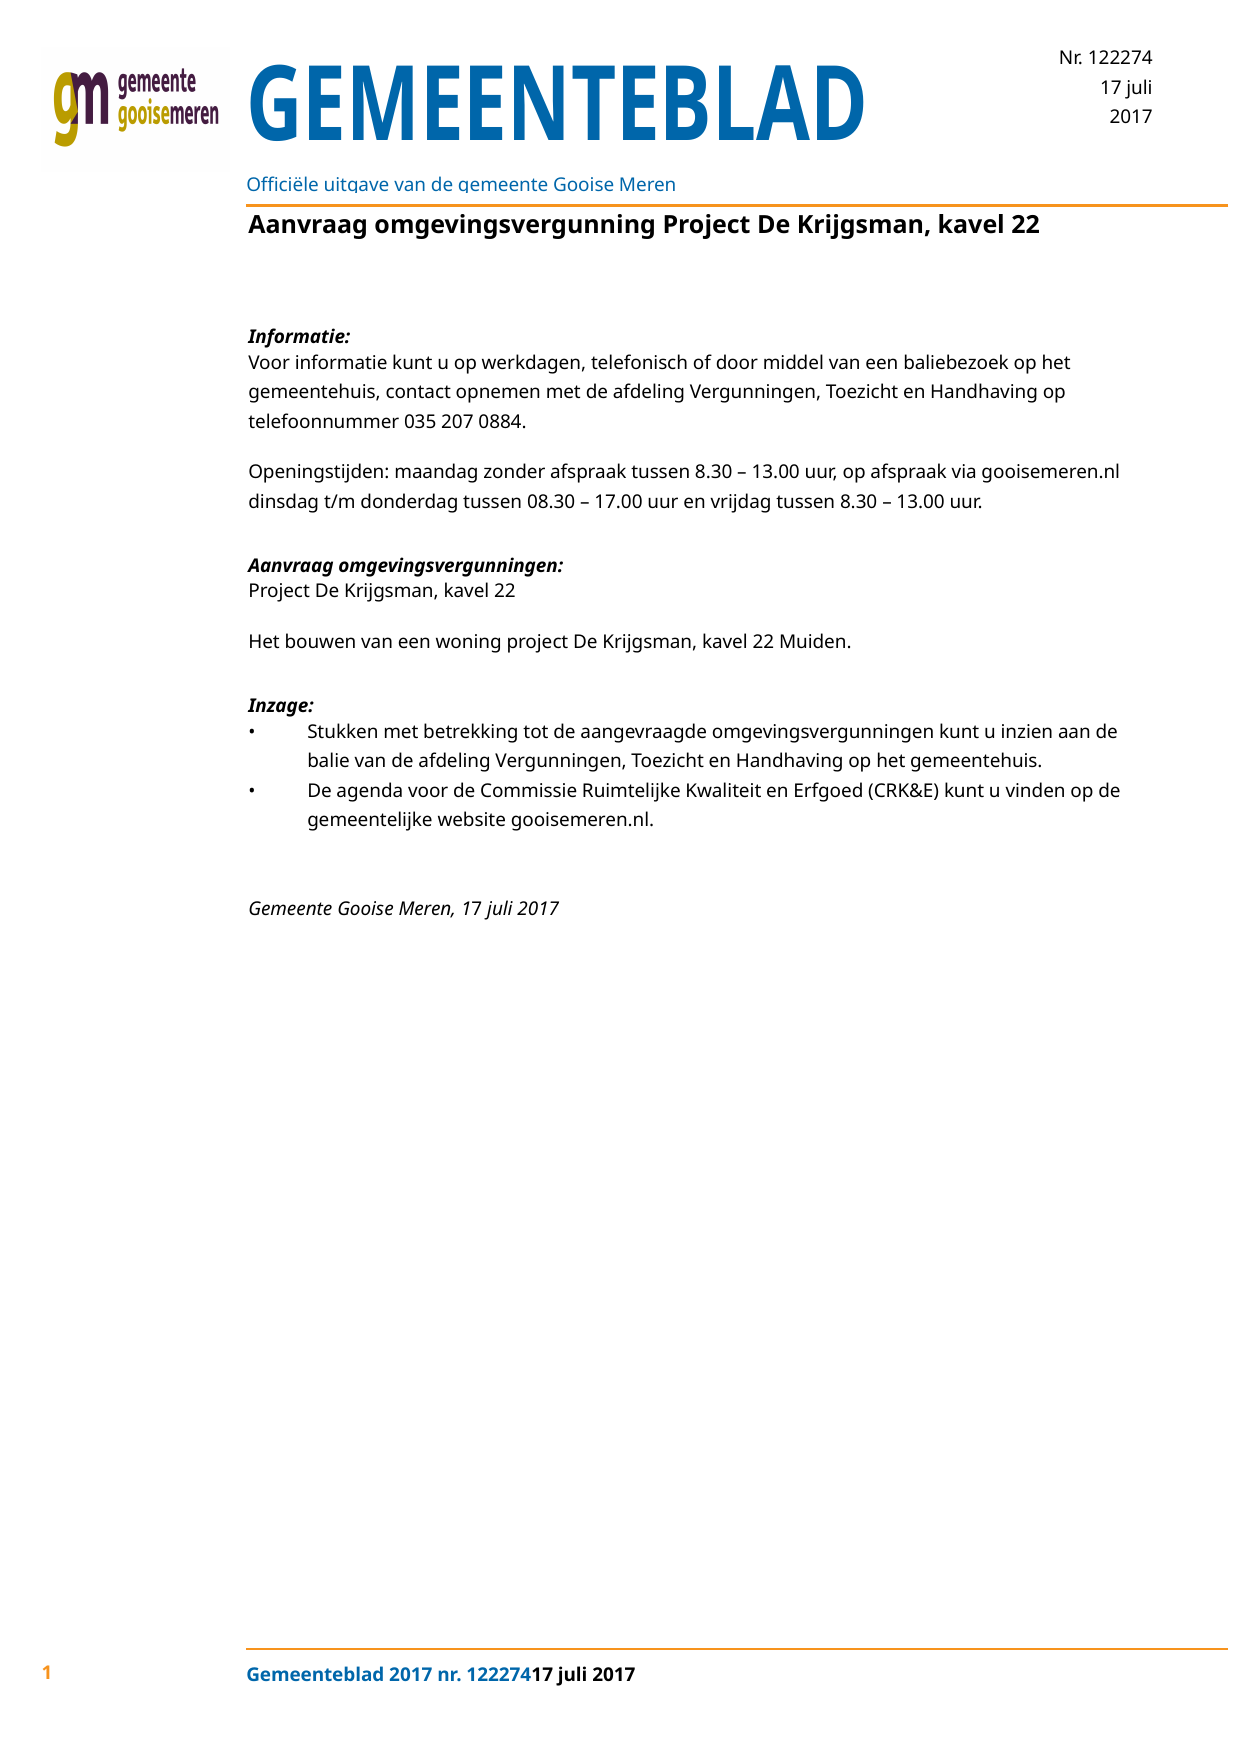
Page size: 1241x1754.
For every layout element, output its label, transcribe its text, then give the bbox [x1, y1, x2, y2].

text Openingstijden: maandag zonder afspraak tussen 8.30 – 13.00 uur, op afspraak via gooisemeren.nl dinsdag t/m donderdag tussen 08.30 – 17.00 uur en vrijdag tussen 8.30 – 13.00 uur. [248, 458, 1152, 514]
text Aanvraag omgevingsvergunningen: [248, 552, 1152, 578]
list De agenda voor de Commissie Ruimtelijke Kwaliteit en Erfgoed (CRK&E) kunt u vinden op de gemeentelijke website gooisemeren.nl. [248, 777, 1152, 832]
text Project De Krijgsman, kavel 22 [248, 578, 1152, 603]
text Inzage: [248, 692, 1152, 718]
text Gemeente Gooise Meren, 17 juli 2017 [248, 895, 1152, 921]
text Informatie: [248, 323, 1152, 349]
list Stukken met betrekking tot de aangevraagde omgevingsvergunningen kunt u inzien aan de balie van de afdeling Vergunningen, Toezicht en Handhaving op het gemeentehuis. [248, 718, 1152, 773]
text Het bouwen van een woning project De Krijgsman, kavel 22 Muiden. [248, 628, 1152, 654]
picture [41, 47, 231, 172]
text Aanvraag omgevingsvergunning Project De Krijgsman, kavel 22 [248, 207, 1152, 241]
text Voor informatie kunt u op werkdagen, telefonisch of door middel van een baliebezoek op het gemeentehuis, contact opnemen met de afdeling Vergunningen, Toezicht en Handhaving op telefoonnummer 035 207 0884. [248, 349, 1152, 434]
